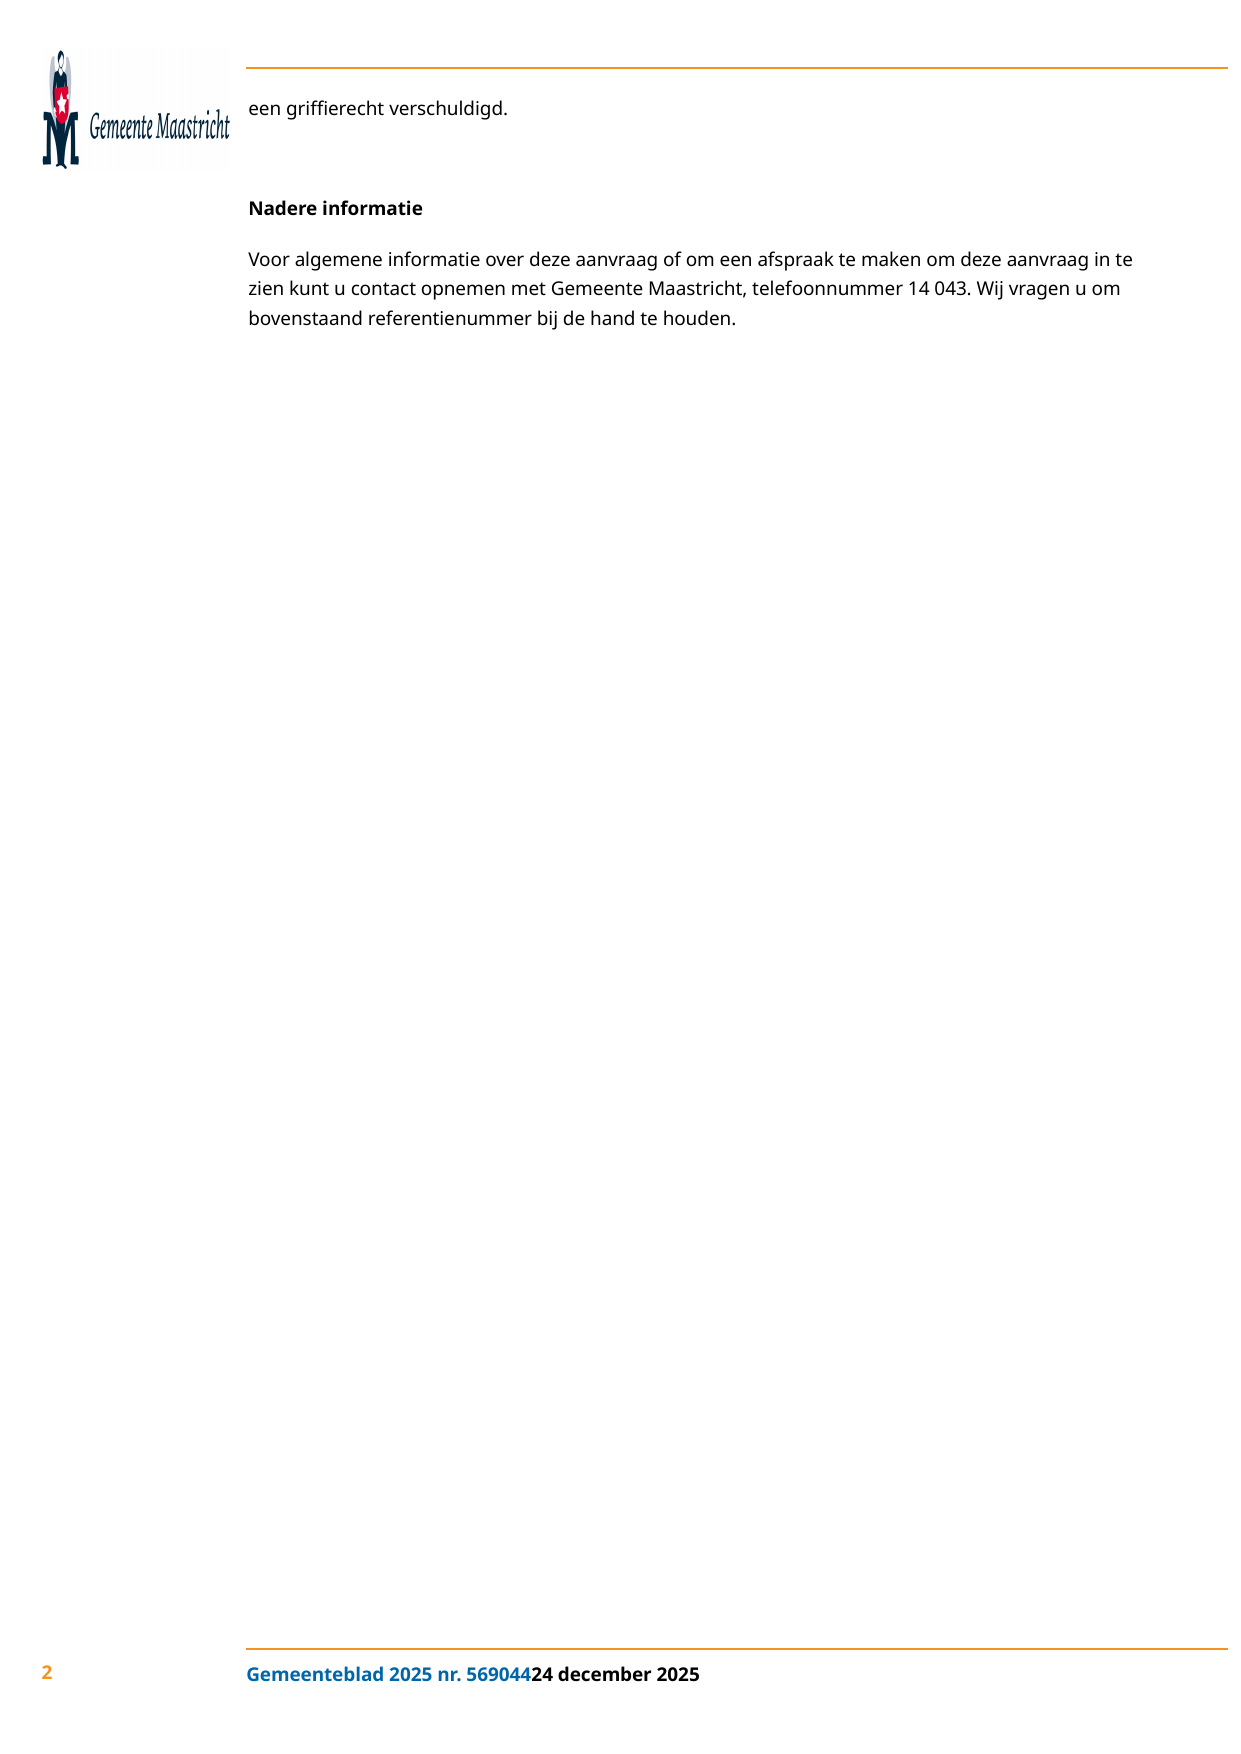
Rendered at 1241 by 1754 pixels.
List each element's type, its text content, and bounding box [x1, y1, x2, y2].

text Voor algemene informatie over deze aanvraag of om een afspraak te maken om deze aanvraag in te zien kunt u contact opnemen met Gemeente Maastricht, telefoonnummer 14 043. Wij vragen u om bovenstaand referentienummer bij de hand te houden. [248, 246, 1152, 331]
text een griffierecht verschuldigd. [248, 95, 1152, 121]
text Nadere informatie [248, 196, 1152, 221]
picture [41, 47, 231, 172]
